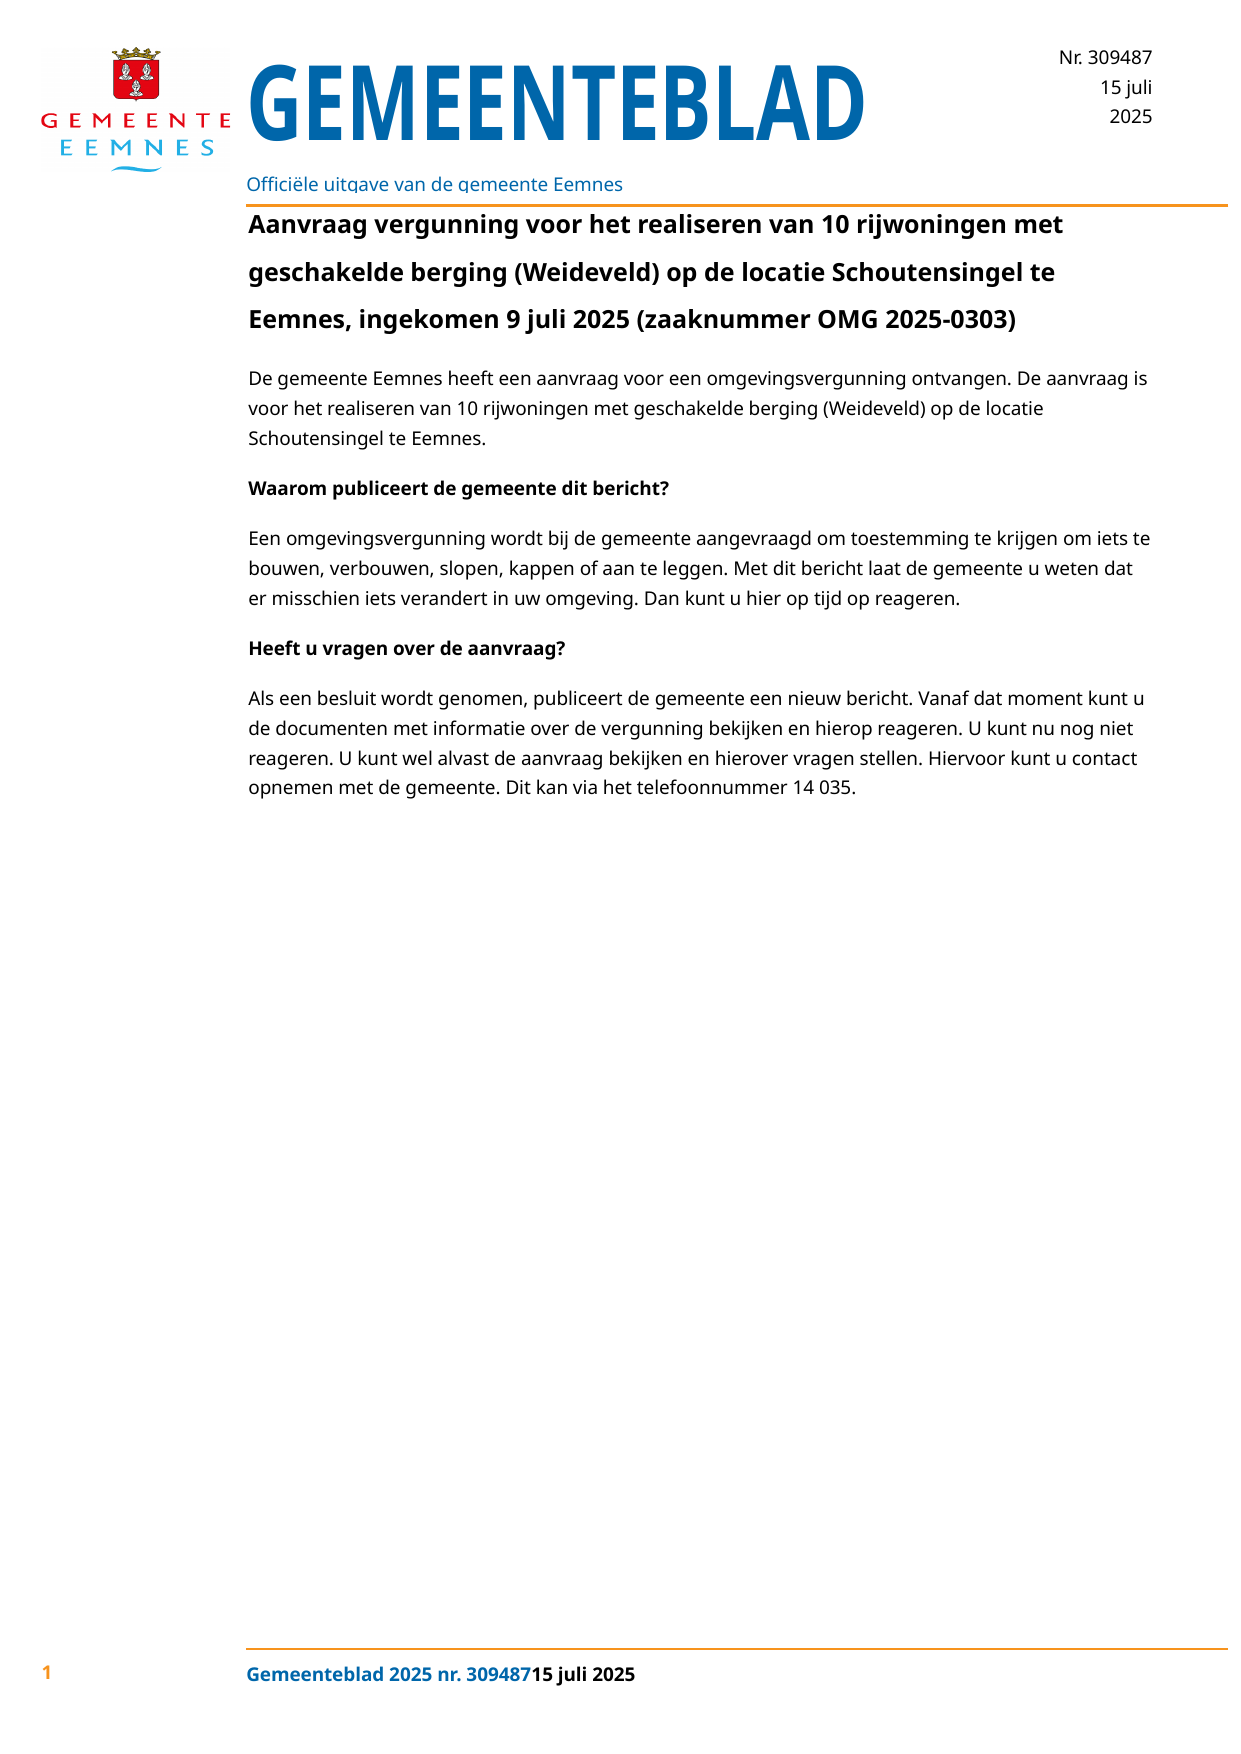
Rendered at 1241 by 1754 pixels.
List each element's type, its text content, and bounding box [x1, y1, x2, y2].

text Aanvraag vergunning voor het realiseren van 10 rijwoningen met geschakelde berging (Weideveld) op de locatie Schoutensingel te Eemnes, ingekomen 9 juli 2025 (zaaknummer OMG 2025-0303) [248, 207, 1152, 336]
text Waarom publiceert de gemeente dit bericht? [248, 475, 1152, 501]
text Heeft u vragen over de aanvraag? [248, 635, 1152, 661]
text De gemeente Eemnes heeft een aanvraag voor een omgevingsvergunning ontvangen. De aanvraag is voor het realiseren van 10 rijwoningen met geschakelde berging (Weideveld) op de locatie Schoutensingel te Eemnes. [248, 366, 1152, 450]
picture [41, 47, 231, 172]
text Als een besluit wordt genomen, publiceert de gemeente een nieuw bericht. Vanaf dat moment kunt u de documenten met informatie over de vergunning bekijken en hierop reageren. U kunt nu nog niet reageren. U kunt wel alvast de aanvraag bekijken en hierover vragen stellen. Hiervoor kunt u contact opnemen met de gemeente. Dit kan via het telefoonnummer 14 035. [248, 686, 1152, 800]
text Een omgevingsvergunning wordt bij de gemeente aangevraagd om toestemming te krijgen om iets te bouwen, verbouwen, slopen, kappen of aan te leggen. Met dit bericht laat de gemeente u weten dat er misschien iets verandert in uw omgeving. Dan kunt u hier op tijd op reageren. [248, 526, 1152, 610]
